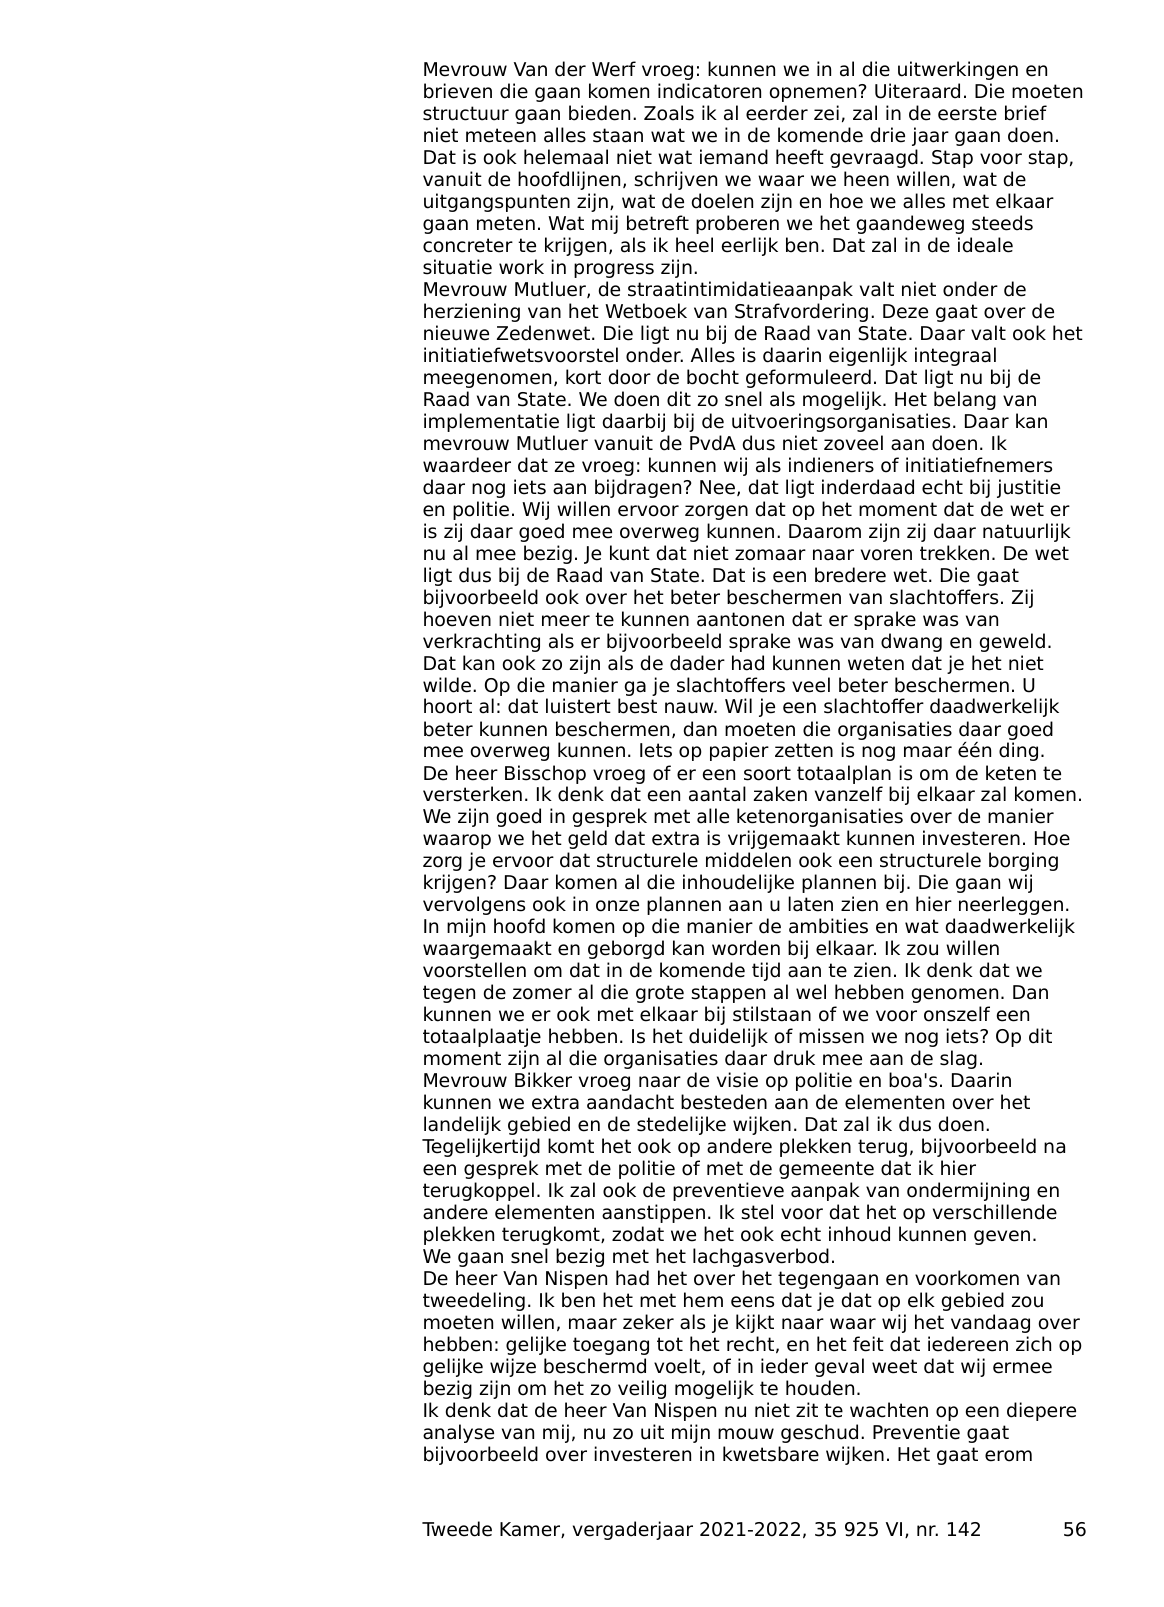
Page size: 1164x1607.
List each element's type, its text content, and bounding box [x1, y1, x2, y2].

text De heer Bisschop vroeg of er een soort totaalplan is om de keten te versterken. Ik denk dat een aantal zaken vanzelf bij elkaar zal komen. We zijn goed in gesprek met alle ketenorganisaties over de manier waarop we het geld dat extra is vrijgemaakt kunnen investeren. Hoe zorg je ervoor dat structurele middelen ook een structurele borging krijgen? Daar komen al die inhoudelijke plannen bij. Die gaan wij vervolgens ook in onze plannen aan u laten zien en hier neerleggen. In mijn hoofd komen op die manier de ambities en wat daadwerkelijk waargemaakt en geborgd kan worden bij elkaar. Ik zou willen voorstellen om dat in de komende tijd aan te zien. Ik denk dat we tegen de zomer al die grote stappen al wel hebben genomen. Dan kunnen we er ook met elkaar bij stilstaan of we voor onszelf een totaalplaatje hebben. Is het duidelijk of missen we nog iets? Op dit moment zijn al die organisaties daar druk mee aan de slag. [422, 762, 1087, 1070]
text We gaan snel bezig met het lachgasverbod. [422, 1246, 1087, 1268]
text Ik denk dat de heer Van Nispen nu niet zit te wachten op een diepere analyse van mij, nu zo uit mijn mouw geschud. Preventie gaat bijvoorbeeld over investeren in kwetsbare wijken. Het gaat erom [422, 1400, 1087, 1466]
text Mevrouw Van der Werf vroeg: kunnen we in al die uitwerkingen en brieven die gaan komen indicatoren opnemen? Uiteraard. Die moeten structuur gaan bieden. Zoals ik al eerder zei, zal in de eerste brief niet meteen alles staan wat we in de komende drie jaar gaan doen. Dat is ook helemaal niet wat iemand heeft gevraagd. Stap voor stap, vanuit de hoofdlijnen, schrijven we waar we heen willen, wat de uitgangspunten zijn, wat de doelen zijn en hoe we alles met elkaar gaan meten. Wat mij betreft proberen we het gaandeweg steeds concreter te krijgen, als ik heel eerlijk ben. Dat zal in de ideale situatie work in progress zijn. [422, 59, 1087, 279]
text Mevrouw Mutluer, de straatintimidatieaanpak valt niet onder de herziening van het Wetboek van Strafvordering. Deze gaat over de nieuwe Zedenwet. Die ligt nu bij de Raad van State. Daar valt ook het initiatiefwetsvoorstel onder. Alles is daarin eigenlijk integraal meegenomen, kort door de bocht geformuleerd. Dat ligt nu bij de Raad van State. We doen dit zo snel als mogelijk. Het belang van implementatie ligt daarbij bij de uitvoeringsorganisaties. Daar kan mevrouw Mutluer vanuit de PvdA dus niet zoveel aan doen. Ik waardeer dat ze vroeg: kunnen wij als indieners of initiatiefnemers daar nog iets aan bijdragen? Nee, dat ligt inderdaad echt bij justitie en politie. Wij willen ervoor zorgen dat op het moment dat de wet er is zij daar goed mee overweg kunnen. Daarom zijn zij daar natuurlijk nu al mee bezig. Je kunt dat niet zomaar naar voren trekken. De wet ligt dus bij de Raad van State. Dat is een bredere wet. Die gaat bijvoorbeeld ook over het beter beschermen van slachtoffers. Zij hoeven niet meer te kunnen aantonen dat er sprake was van verkrachting als er bijvoorbeeld sprake was van dwang en geweld. Dat kan ook zo zijn als de dader had kunnen weten dat je het niet wilde. Op die manier ga je slachtoffers veel beter beschermen. U hoort al: dat luistert best nauw. Wil je een slachtoffer daadwerkelijk beter kunnen beschermen, dan moeten die organisaties daar goed mee overweg kunnen. Iets op papier zetten is nog maar één ding. [422, 279, 1087, 762]
text Mevrouw Bikker vroeg naar de visie op politie en boa's. Daarin kunnen we extra aandacht besteden aan de elementen over het landelijk gebied en de stedelijke wijken. Dat zal ik dus doen. Tegelijkertijd komt het ook op andere plekken terug, bijvoorbeeld na een gesprek met de politie of met de gemeente dat ik hier terugkoppel. Ik zal ook de preventieve aanpak van ondermijning en andere elementen aanstippen. Ik stel voor dat het op verschillende plekken terugkomt, zodat we het ook echt inhoud kunnen geven. [422, 1070, 1087, 1246]
text De heer Van Nispen had het over het tegengaan en voorkomen van tweedeling. Ik ben het met hem eens dat je dat op elk gebied zou moeten willen, maar zeker als je kijkt naar waar wij het vandaag over hebben: gelijke toegang tot het recht, en het feit dat iedereen zich op gelijke wijze beschermd voelt, of in ieder geval weet dat wij ermee bezig zijn om het zo veilig mogelijk te houden. [422, 1268, 1087, 1400]
